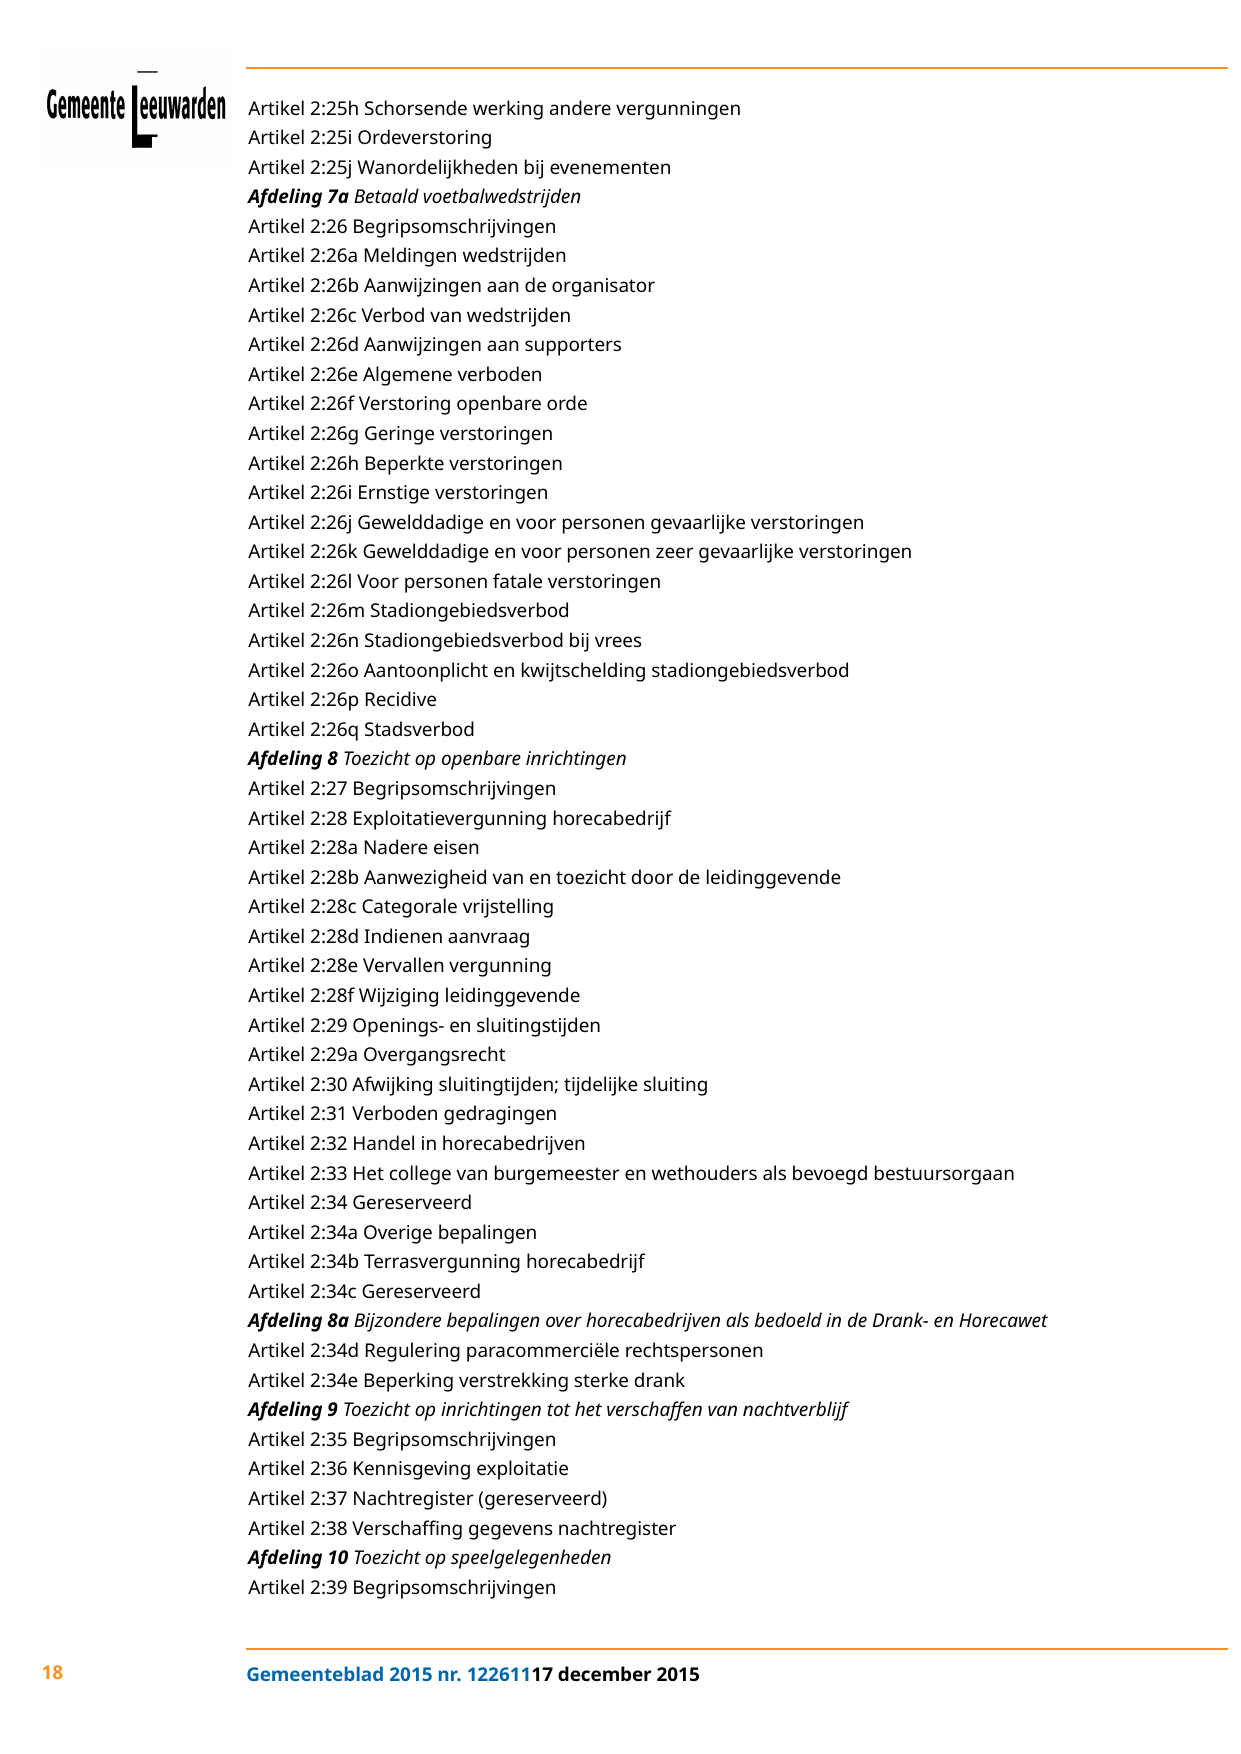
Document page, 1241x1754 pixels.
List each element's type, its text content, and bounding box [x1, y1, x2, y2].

text Artikel 2:35 Begripsomschrijvingen [248, 1426, 1152, 1452]
text Artikel 2:26b Aanwijzingen aan de organisator [248, 272, 1152, 298]
text Artikel 2:30 Afwijking sluitingtijden; tijdelijke sluiting [248, 1071, 1152, 1097]
text Artikel 2:39 Begripsomschrijvingen [248, 1574, 1152, 1600]
text Artikel 2:28b Aanwezigheid van en toezicht door de leidinggevende [248, 864, 1152, 890]
text Artikel 2:28 Exploitatievergunning horecabedrijf [248, 805, 1152, 831]
text Artikel 2:26c Verbod van wedstrijden [248, 302, 1152, 328]
text Artikel 2:26l Voor personen fatale verstoringen [248, 568, 1152, 594]
text Afdeling 10 Toezicht op speelgelegenheden [248, 1544, 1152, 1570]
text Artikel 2:34c Gereserveerd [248, 1278, 1152, 1304]
text Artikel 2:32 Handel in horecabedrijven [248, 1130, 1152, 1156]
text Afdeling 8a Bijzondere bepalingen over horecabedrijven als bedoeld in de Drank- en Horecawet [248, 1308, 1152, 1333]
text Artikel 2:37 Nachtregister (gereserveerd) [248, 1485, 1152, 1511]
text Artikel 2:36 Kennisgeving exploitatie [248, 1456, 1152, 1481]
text Artikel 2:26o Aantoonplicht en kwijtschelding stadiongebiedsverbod [248, 657, 1152, 683]
text Artikel 2:31 Verboden gedragingen [248, 1101, 1152, 1126]
text Afdeling 7a Betaald voetbalwedstrijden [248, 183, 1152, 209]
text Artikel 2:26g Geringe verstoringen [248, 420, 1152, 446]
text Artikel 2:34b Terrasvergunning horecabedrijf [248, 1248, 1152, 1274]
text Artikel 2:26h Beperkte verstoringen [248, 450, 1152, 476]
text Artikel 2:34e Beperking verstrekking sterke drank [248, 1367, 1152, 1393]
text Artikel 2:26n Stadiongebiedsverbod bij vrees [248, 627, 1152, 653]
text Artikel 2:26e Algemene verboden [248, 361, 1152, 387]
text Artikel 2:26i Ernstige verstoringen [248, 479, 1152, 505]
text Artikel 2:34a Overige bepalingen [248, 1219, 1152, 1245]
text Artikel 2:29a Overgangsrecht [248, 1041, 1152, 1067]
text Artikel 2:26d Aanwijzingen aan supporters [248, 331, 1152, 357]
text Artikel 2:27 Begripsomschrijvingen [248, 775, 1152, 801]
text Afdeling 8 Toezicht op openbare inrichtingen [248, 746, 1152, 771]
text Artikel 2:28f Wijziging leidinggevende [248, 982, 1152, 1008]
text Artikel 2:28c Categorale vrijstelling [248, 893, 1152, 919]
picture [41, 47, 231, 172]
text Artikel 2:26 Begripsomschrijvingen [248, 213, 1152, 239]
text Artikel 2:28e Vervallen vergunning [248, 953, 1152, 978]
text Artikel 2:34d Regulering paracommerciële rechtspersonen [248, 1337, 1152, 1363]
text Artikel 2:29 Openings- en sluitingstijden [248, 1012, 1152, 1038]
text Artikel 2:25j Wanordelijkheden bij evenementen [248, 154, 1152, 180]
text Artikel 2:26f Verstoring openbare orde [248, 391, 1152, 416]
text Artikel 2:38 Verschaffing gegevens nachtregister [248, 1515, 1152, 1541]
text Artikel 2:33 Het college van burgemeester en wethouders als bevoegd bestuursorgaan [248, 1160, 1152, 1186]
text Artikel 2:28a Nadere eisen [248, 834, 1152, 860]
text Artikel 2:26p Recidive [248, 686, 1152, 712]
text Artikel 2:26j Gewelddadige en voor personen gevaarlijke verstoringen [248, 509, 1152, 535]
text Artikel 2:26a Meldingen wedstrijden [248, 243, 1152, 268]
text Artikel 2:25i Ordeverstoring [248, 124, 1152, 150]
text Artikel 2:28d Indienen aanvraag [248, 923, 1152, 949]
text Artikel 2:26q Stadsverbod [248, 716, 1152, 742]
text Artikel 2:25h Schorsende werking andere vergunningen [248, 95, 1152, 121]
text Artikel 2:34 Gereserveerd [248, 1189, 1152, 1215]
text Artikel 2:26m Stadiongebiedsverbod [248, 598, 1152, 623]
text Afdeling 9 Toezicht op inrichtingen tot het verschaffen van nachtverblijf [248, 1396, 1152, 1422]
text Artikel 2:26k Gewelddadige en voor personen zeer gevaarlijke verstoringen [248, 538, 1152, 564]
